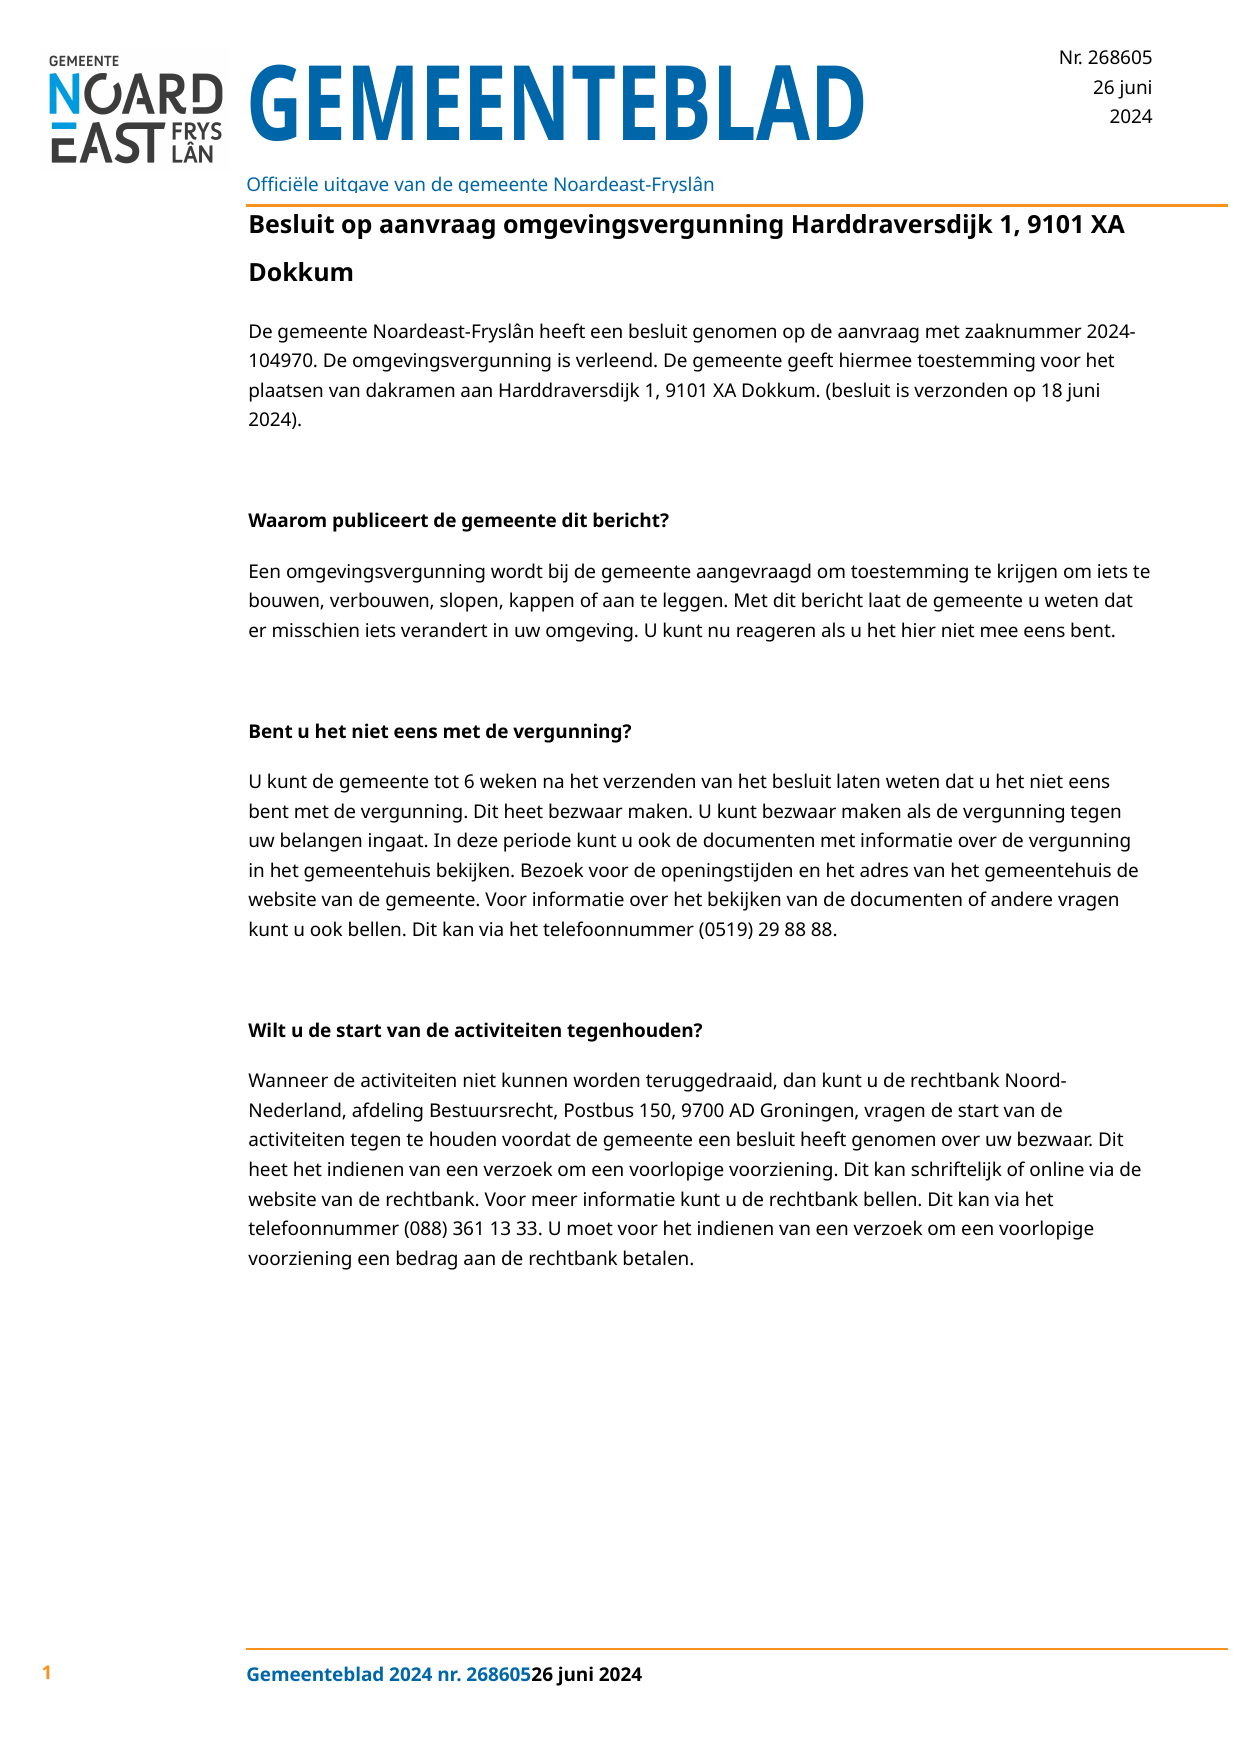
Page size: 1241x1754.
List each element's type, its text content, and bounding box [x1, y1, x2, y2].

text Bent u het niet eens met de vergunning? [248, 718, 1152, 744]
text De gemeente Noardeast-Fryslân heeft een besluit genomen op de aanvraag met zaaknummer 2024-104970. De omgevingsvergunning is verleend. De gemeente geeft hiermee toestemming voor het plaatsen van dakramen aan Harddraversdijk 1, 9101 XA Dokkum. (besluit is verzonden op 18 juni 2024). [248, 318, 1152, 432]
text Besluit op aanvraag omgevingsvergunning Harddraversdijk 1, 9101 XA Dokkum [248, 207, 1152, 288]
picture [41, 47, 231, 172]
text Waarom publiceert de gemeente dit bericht? [248, 507, 1152, 533]
text Wanneer de activiteiten niet kunnen worden teruggedraaid, dan kunt u de rechtbank Noord-Nederland, afdeling Bestuursrecht, Postbus 150, 9700 AD Groningen, vragen de start van de activiteiten tegen te houden voordat de gemeente een besluit heeft genomen over uw bezwaar. Dit heet het indienen van een verzoek om een voorlopige voorziening. Dit kan schriftelijk of online via de website van de rechtbank. Voor meer informatie kunt u de rechtbank bellen. Dit kan via het telefoonnummer (088) 361 13 33. U moet voor het indienen van een verzoek om een voorlopige voorziening een bedrag aan de rechtbank betalen. [248, 1067, 1152, 1271]
text Een omgevingsvergunning wordt bij de gemeente aangevraagd om toestemming te krijgen om iets te bouwen, verbouwen, slopen, kappen of aan te leggen. Met dit bericht laat de gemeente u weten dat er misschien iets verandert in uw omgeving. U kunt nu reageren als u het hier niet mee eens bent. [248, 558, 1152, 643]
text U kunt de gemeente tot 6 weken na het verzenden van het besluit laten weten dat u het niet eens bent met de vergunning. Dit heet bezwaar maken. U kunt bezwaar maken als de vergunning tegen uw belangen ingaat. In deze periode kunt u ook de documenten met informatie over de vergunning in het gemeentehuis bekijken. Bezoek voor de openingstijden en het adres van het gemeentehuis de website van de gemeente. Voor informatie over het bekijken van de documenten of andere vragen kunt u ook bellen. Dit kan via het telefoonnummer (0519) 29 88 88. [248, 768, 1152, 942]
text Wilt u de start van de activiteiten tegenhouden? [248, 1017, 1152, 1043]
